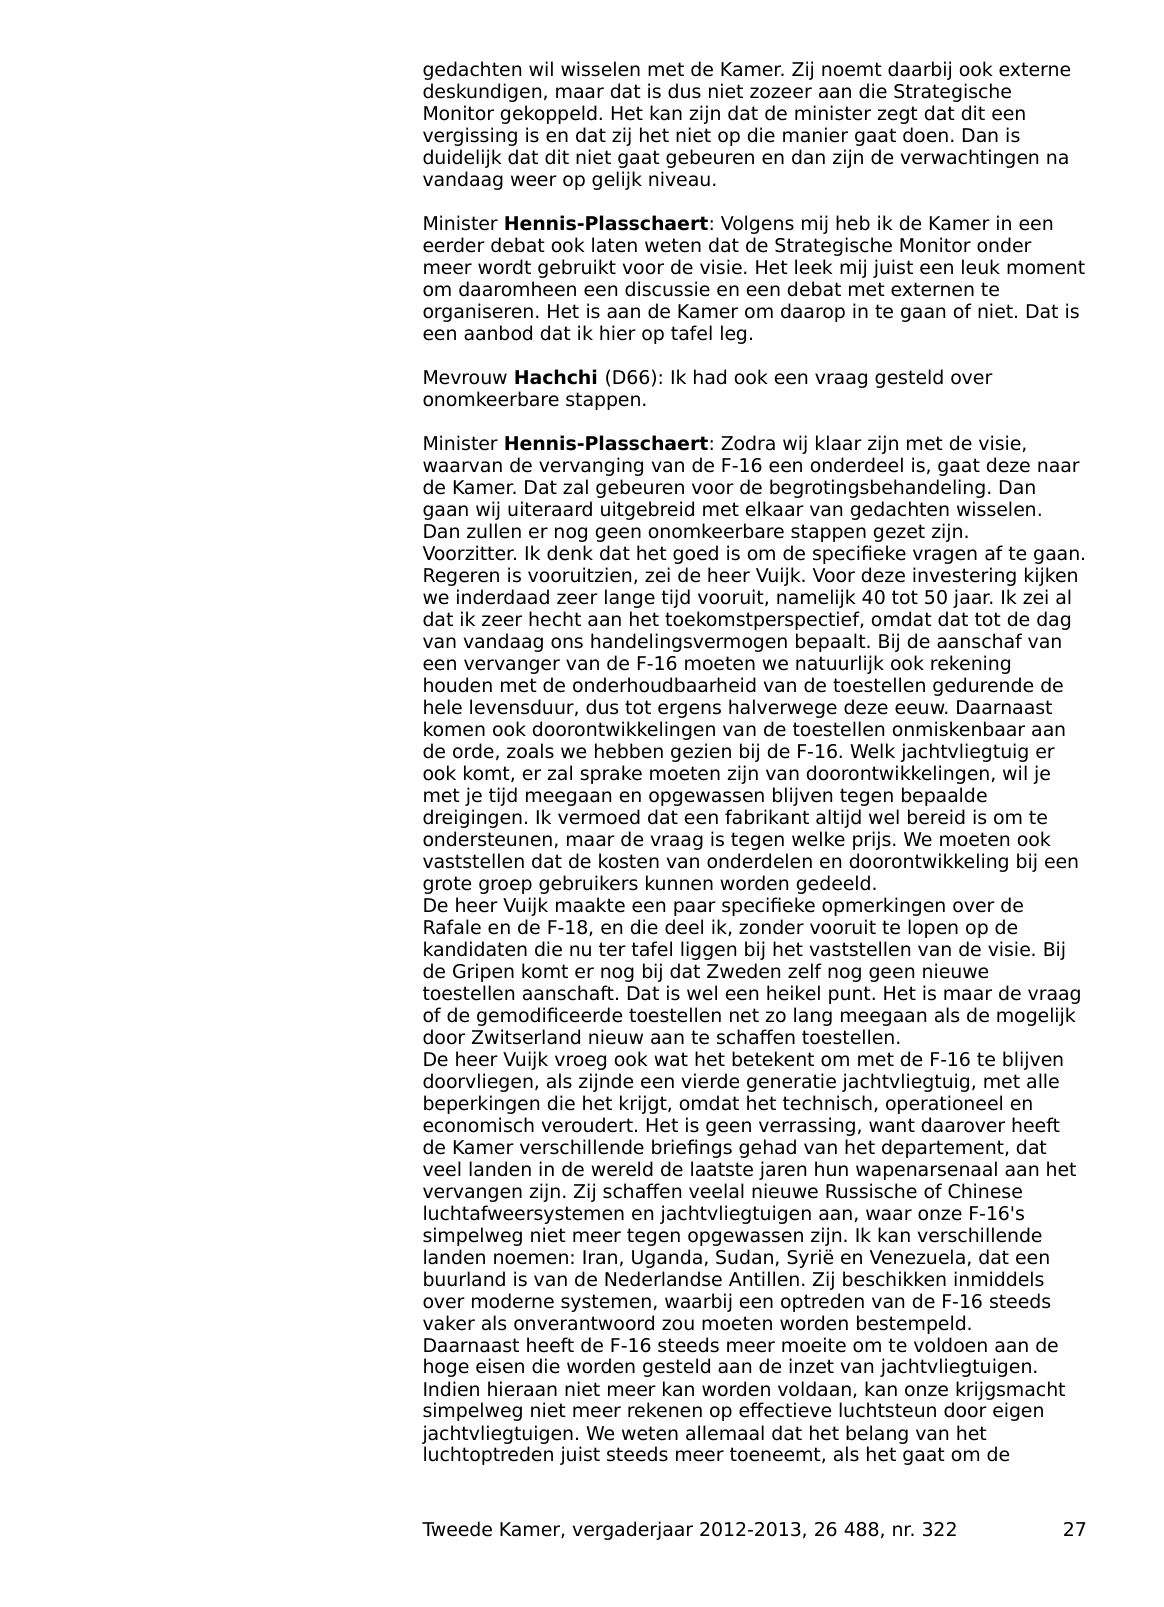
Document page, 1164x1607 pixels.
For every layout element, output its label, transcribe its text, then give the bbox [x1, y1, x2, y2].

text gedachten wil wisselen met de Kamer. Zij noemt daarbij ook externe deskundigen, maar dat is dus niet zozeer aan die Strategische Monitor gekoppeld. Het kan zijn dat de minister zegt dat dit een vergissing is en dat zij het niet op die manier gaat doen. Dan is duidelijk dat dit niet gaat gebeuren en dan zijn de verwachtingen na vandaag weer op gelijk niveau. [422, 59, 1087, 191]
text Mevrouw Hachchi (D66): Ik had ook een vraag gesteld over onomkeerbare stappen. [422, 367, 1087, 411]
text Daarnaast heeft de F-16 steeds meer moeite om te voldoen aan de hoge eisen die worden gesteld aan de inzet van jachtvliegtuigen. Indien hieraan niet meer kan worden voldaan, kan onze krijgsmacht simpelweg niet meer rekenen op effectieve luchtsteun door eigen jachtvliegtuigen. We weten allemaal dat het belang van het luchtoptreden juist steeds meer toeneemt, als het gaat om de [422, 1334, 1087, 1466]
text Minister Hennis-Plasschaert: Volgens mij heb ik de Kamer in een eerder debat ook laten weten dat de Strategische Monitor onder meer wordt gebruikt voor de visie. Het leek mij juist een leuk moment om daaromheen een discussie en een debat met externen te organiseren. Het is aan de Kamer om daarop in te gaan of niet. Dat is een aanbod dat ik hier op tafel leg. [422, 213, 1087, 345]
text De heer Vuijk vroeg ook wat het betekent om met de F-16 te blijven doorvliegen, als zijnde een vierde generatie jachtvliegtuig, met alle beperkingen die het krijgt, omdat het technisch, operationeel en economisch veroudert. Het is geen verrassing, want daarover heeft de Kamer verschillende briefings gehad van het departement, dat veel landen in de wereld de laatste jaren hun wapenarsenaal aan het vervangen zijn. Zij schaffen veelal nieuwe Russische of Chinese luchtafweersystemen en jachtvliegtuigen aan, waar onze F-16's simpelweg niet meer tegen opgewassen zijn. Ik kan verschillende landen noemen: Iran, Uganda, Sudan, Syrië en Venezuela, dat een buurland is van de Nederlandse Antillen. Zij beschikken inmiddels over moderne systemen, waarbij een optreden van de F-16 steeds vaker als onverantwoord zou moeten worden bestempeld. [422, 1049, 1087, 1334]
text De heer Vuijk maakte een paar specifieke opmerkingen over de Rafale en de F-18, en die deel ik, zonder vooruit te lopen op de kandidaten die nu ter tafel liggen bij het vaststellen van de visie. Bij de Gripen komt er nog bij dat Zweden zelf nog geen nieuwe toestellen aanschaft. Dat is wel een heikel punt. Het is maar de vraag of de gemodificeerde toestellen net zo lang meegaan als de mogelijk door Zwitserland nieuw aan te schaffen toestellen. [422, 895, 1087, 1049]
text Minister Hennis-Plasschaert: Zodra wij klaar zijn met de visie, waarvan de vervanging van de F-16 een onderdeel is, gaat deze naar de Kamer. Dat zal gebeuren voor de begrotingsbehandeling. Dan gaan wij uiteraard uitgebreid met elkaar van gedachten wisselen. Dan zullen er nog geen onomkeerbare stappen gezet zijn. [422, 433, 1087, 543]
text Voorzitter. Ik denk dat het goed is om de specifieke vragen af te gaan. Regeren is vooruitzien, zei de heer Vuijk. Voor deze investering kijken we inderdaad zeer lange tijd vooruit, namelijk 40 tot 50 jaar. Ik zei al dat ik zeer hecht aan het toekomstperspectief, omdat dat tot de dag van vandaag ons handelingsvermogen bepaalt. Bij de aanschaf van een vervanger van de F-16 moeten we natuurlijk ook rekening houden met de onderhoudbaarheid van de toestellen gedurende de hele levensduur, dus tot ergens halverwege deze eeuw. Daarnaast komen ook doorontwikkelingen van de toestellen onmiskenbaar aan de orde, zoals we hebben gezien bij de F-16. Welk jachtvliegtuig er ook komt, er zal sprake moeten zijn van doorontwikkelingen, wil je met je tijd meegaan en opgewassen blijven tegen bepaalde dreigingen. Ik vermoed dat een fabrikant altijd wel bereid is om te ondersteunen, maar de vraag is tegen welke prijs. We moeten ook vaststellen dat de kosten van onderdelen en doorontwikkeling bij een grote groep gebruikers kunnen worden gedeeld. [422, 543, 1087, 895]
